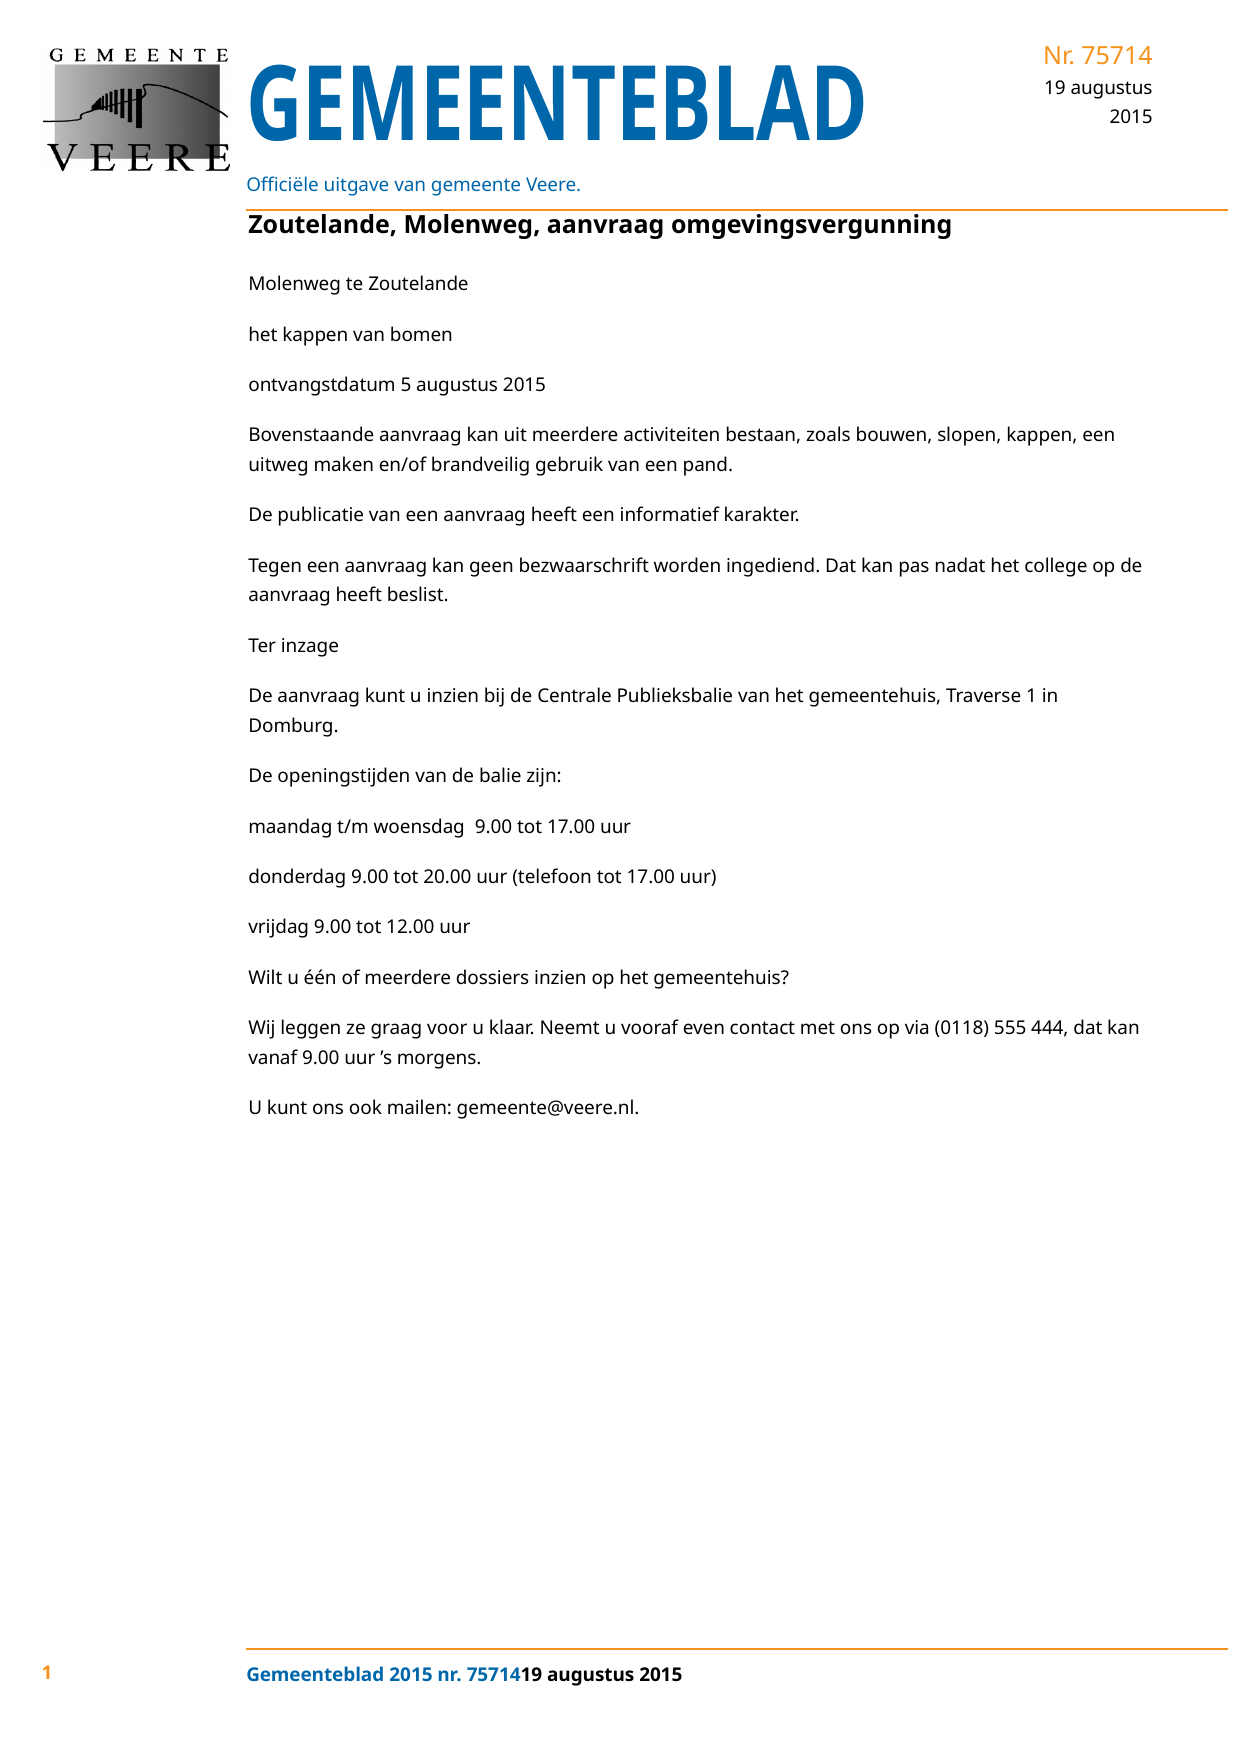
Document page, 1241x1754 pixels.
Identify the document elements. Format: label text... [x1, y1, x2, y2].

text De aanvraag kunt u inzien bij de Centrale Publieksbalie van het gemeentehuis, Traverse 1 in Domburg. [248, 682, 1152, 738]
text Tegen een aanvraag kan geen bezwaarschrift worden ingediend. Dat kan pas nadat het college op de aanvraag heeft beslist. [248, 552, 1152, 607]
text Ter inzage [248, 632, 1152, 658]
text het kappen van bomen [248, 321, 1152, 346]
text Bovenstaande aanvraag kan uit meerdere activiteiten bestaan, zoals bouwen, slopen, kappen, een uitweg maken en/of brandveilig gebruik van een pand. [248, 422, 1152, 477]
text maandag t/m woensdag 9.00 tot 17.00 uur [248, 813, 1152, 838]
text U kunt ons ook mailen: gemeente@veere.nl. [248, 1094, 1152, 1120]
text donderdag 9.00 tot 20.00 uur (telefoon tot 17.00 uur) [248, 863, 1152, 889]
text vrijdag 9.00 tot 12.00 uur [248, 914, 1152, 939]
picture [41, 47, 231, 172]
text ontvangstdatum 5 augustus 2015 [248, 371, 1152, 397]
text Zoutelande, Molenweg, aanvraag omgevingsvergunning [248, 211, 1152, 241]
text Wilt u één of meerdere dossiers inzien op het gemeentehuis? [248, 964, 1152, 990]
text De publicatie van een aanvraag heeft een informatief karakter. [248, 502, 1152, 527]
text Molenweg te Zoutelande [248, 270, 1152, 296]
text De openingstijden van de balie zijn: [248, 762, 1152, 788]
text Wij leggen ze graag voor u klaar. Neemt u vooraf even contact met ons op via (0118) 555 444, dat kan vanaf 9.00 uur ’s morgens. [248, 1014, 1152, 1070]
